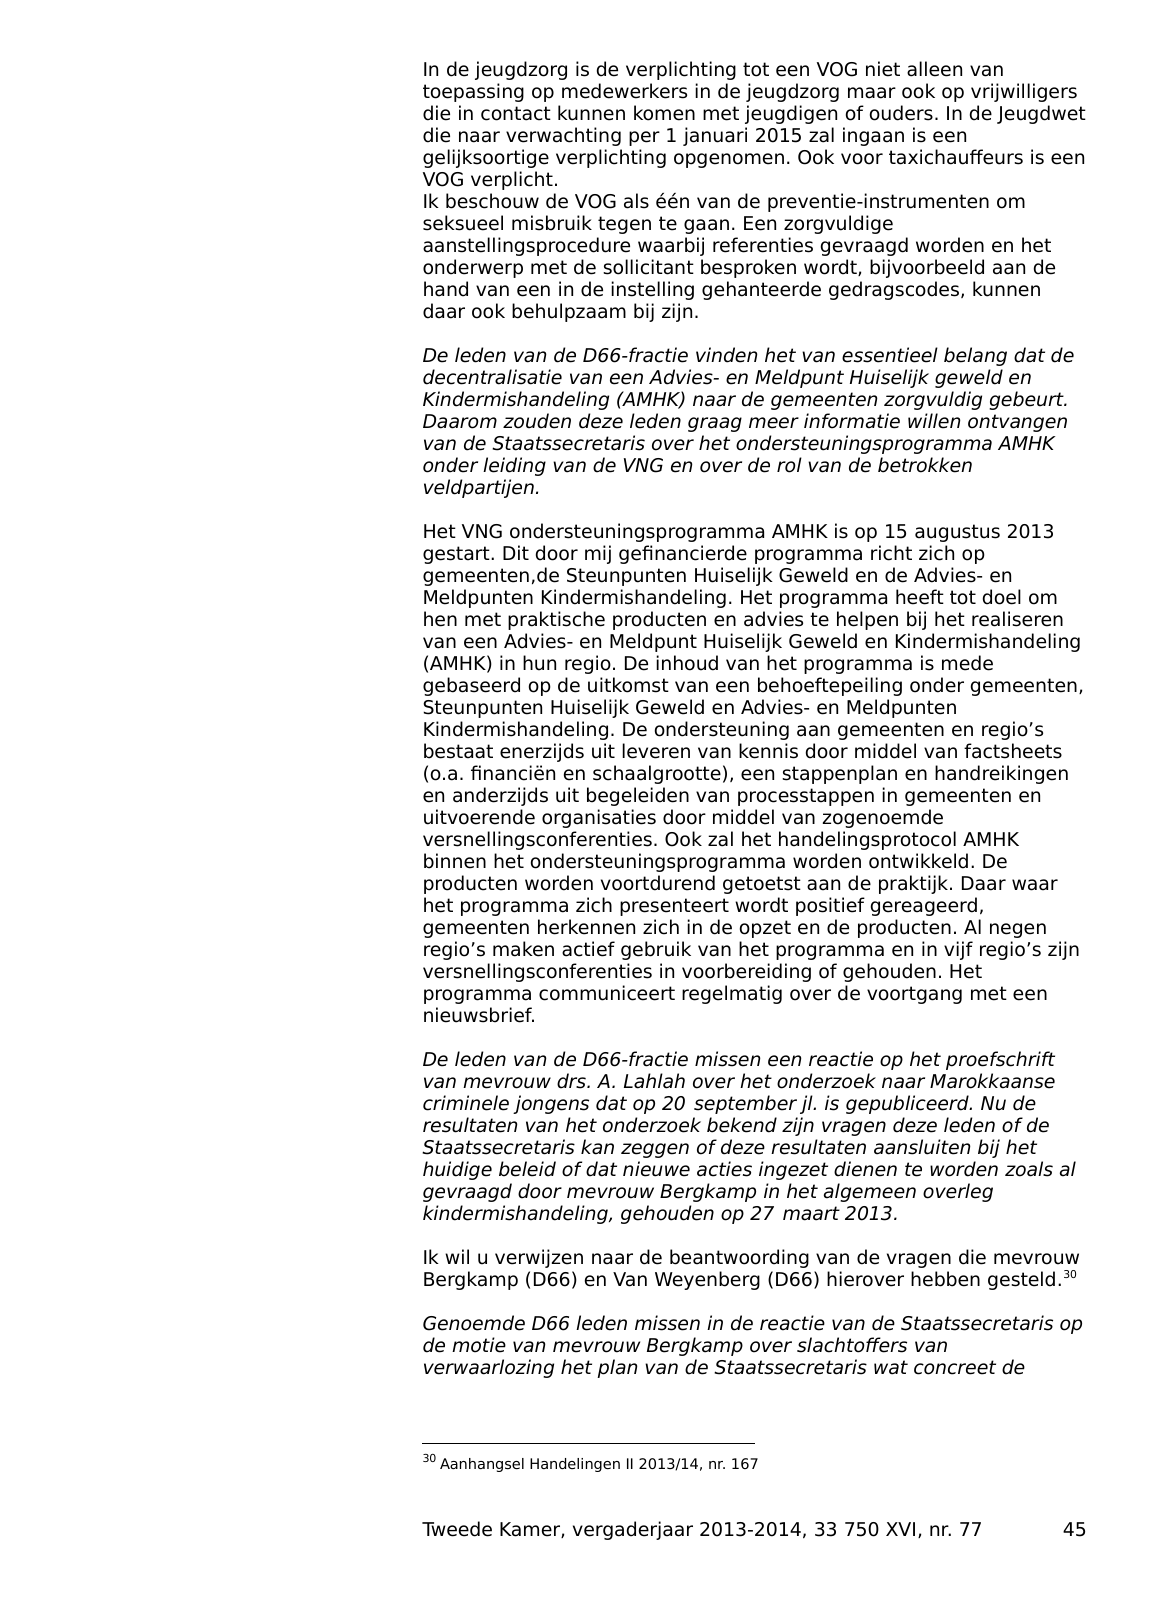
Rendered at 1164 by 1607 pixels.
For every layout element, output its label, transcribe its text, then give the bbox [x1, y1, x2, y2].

text Aanhangsel Handelingen II 2013/14, nr. 167 [422, 1452, 1087, 1474]
text De leden van de D66-fractie missen een reactie op het proefschrift van mevrouw drs. A. Lahlah over het onderzoek naar Marokkaanse criminele jongens dat op 20 september jl. is gepubliceerd. Nu de resultaten van het onderzoek bekend zijn vragen deze leden of de Staatssecretaris kan zeggen of deze resultaten aansluiten bij het huidige beleid of dat nieuwe acties ingezet dienen te worden zoals al gevraagd door mevrouw Bergkamp in het algemeen overleg kindermishandeling, gehouden op 27 maart 2013. [422, 1049, 1087, 1224]
text Ik wil u verwijzen naar de beantwoording van de vragen die mevrouw Bergkamp (D66) en Van Weyenberg (D66) hierover hebben gesteld. [422, 1247, 1087, 1291]
text Ik beschouw de VOG als één van de preventie-instrumenten om seksueel misbruik tegen te gaan. Een zorgvuldige aanstellingsprocedure waarbij referenties gevraagd worden en het onderwerp met de sollicitant besproken wordt, bijvoorbeeld aan de hand van een in de instelling gehanteerde gedragscodes, kunnen daar ook behulpzaam bij zijn. [422, 191, 1087, 323]
text De leden van de D66-fractie vinden het van essentieel belang dat de decentralisatie van een Advies- en Meldpunt Huiselijk geweld en Kindermishandeling (AMHK) naar de gemeenten zorgvuldig gebeurt. Daarom zouden deze leden graag meer informatie willen ontvangen van de Staatssecretaris over het ondersteuningsprogramma AMHK onder leiding van de VNG en over de rol van de betrokken veldpartijen. [422, 345, 1087, 499]
text Het VNG ondersteuningsprogramma AMHK is op 15 augustus 2013 gestart. Dit door mij gefinancierde programma richt zich op gemeenten,de Steunpunten Huiselijk Geweld en de Advies- en Meldpunten Kindermishandeling. Het programma heeft tot doel om hen met praktische producten en advies te helpen bij het realiseren van een Advies- en Meldpunt Huiselijk Geweld en Kindermishandeling (AMHK) in hun regio. De inhoud van het programma is mede gebaseerd op de uitkomst van een behoeftepeiling onder gemeenten, Steunpunten Huiselijk Geweld en Advies- en Meldpunten Kindermishandeling. De ondersteuning aan gemeenten en regio’s bestaat enerzijds uit leveren van kennis door middel van factsheets (o.a. financiën en schaalgrootte), een stappenplan en handreikingen en anderzijds uit begeleiden van processtappen in gemeenten en uitvoerende organisaties door middel van zogenoemde versnellingsconferenties. Ook zal het handelingsprotocol AMHK binnen het ondersteuningsprogramma worden ontwikkeld. De producten worden voortdurend getoetst aan de praktijk. Daar waar het programma zich presenteert wordt positief gereageerd, gemeenten herkennen zich in de opzet en de producten. Al negen regio’s maken actief gebruik van het programma en in vijf regio’s zijn versnellingsconferenties in voorbereiding of gehouden. Het programma communiceert regelmatig over de voortgang met een nieuwsbrief. [422, 521, 1087, 1027]
text Genoemde D66 leden missen in de reactie van de Staatssecretaris op de motie van mevrouw Bergkamp over slachtoffers van verwaarlozing het plan van de Staatssecretaris wat concreet de [422, 1313, 1087, 1379]
text In de jeugdzorg is de verplichting tot een VOG niet alleen van toepassing op medewerkers in de jeugdzorg maar ook op vrijwilligers die in contact kunnen komen met jeugdigen of ouders. In de Jeugdwet die naar verwachting per 1 januari 2015 zal ingaan is een gelijksoortige verplichting opgenomen. Ook voor taxichauffeurs is een VOG verplicht. [422, 59, 1087, 191]
